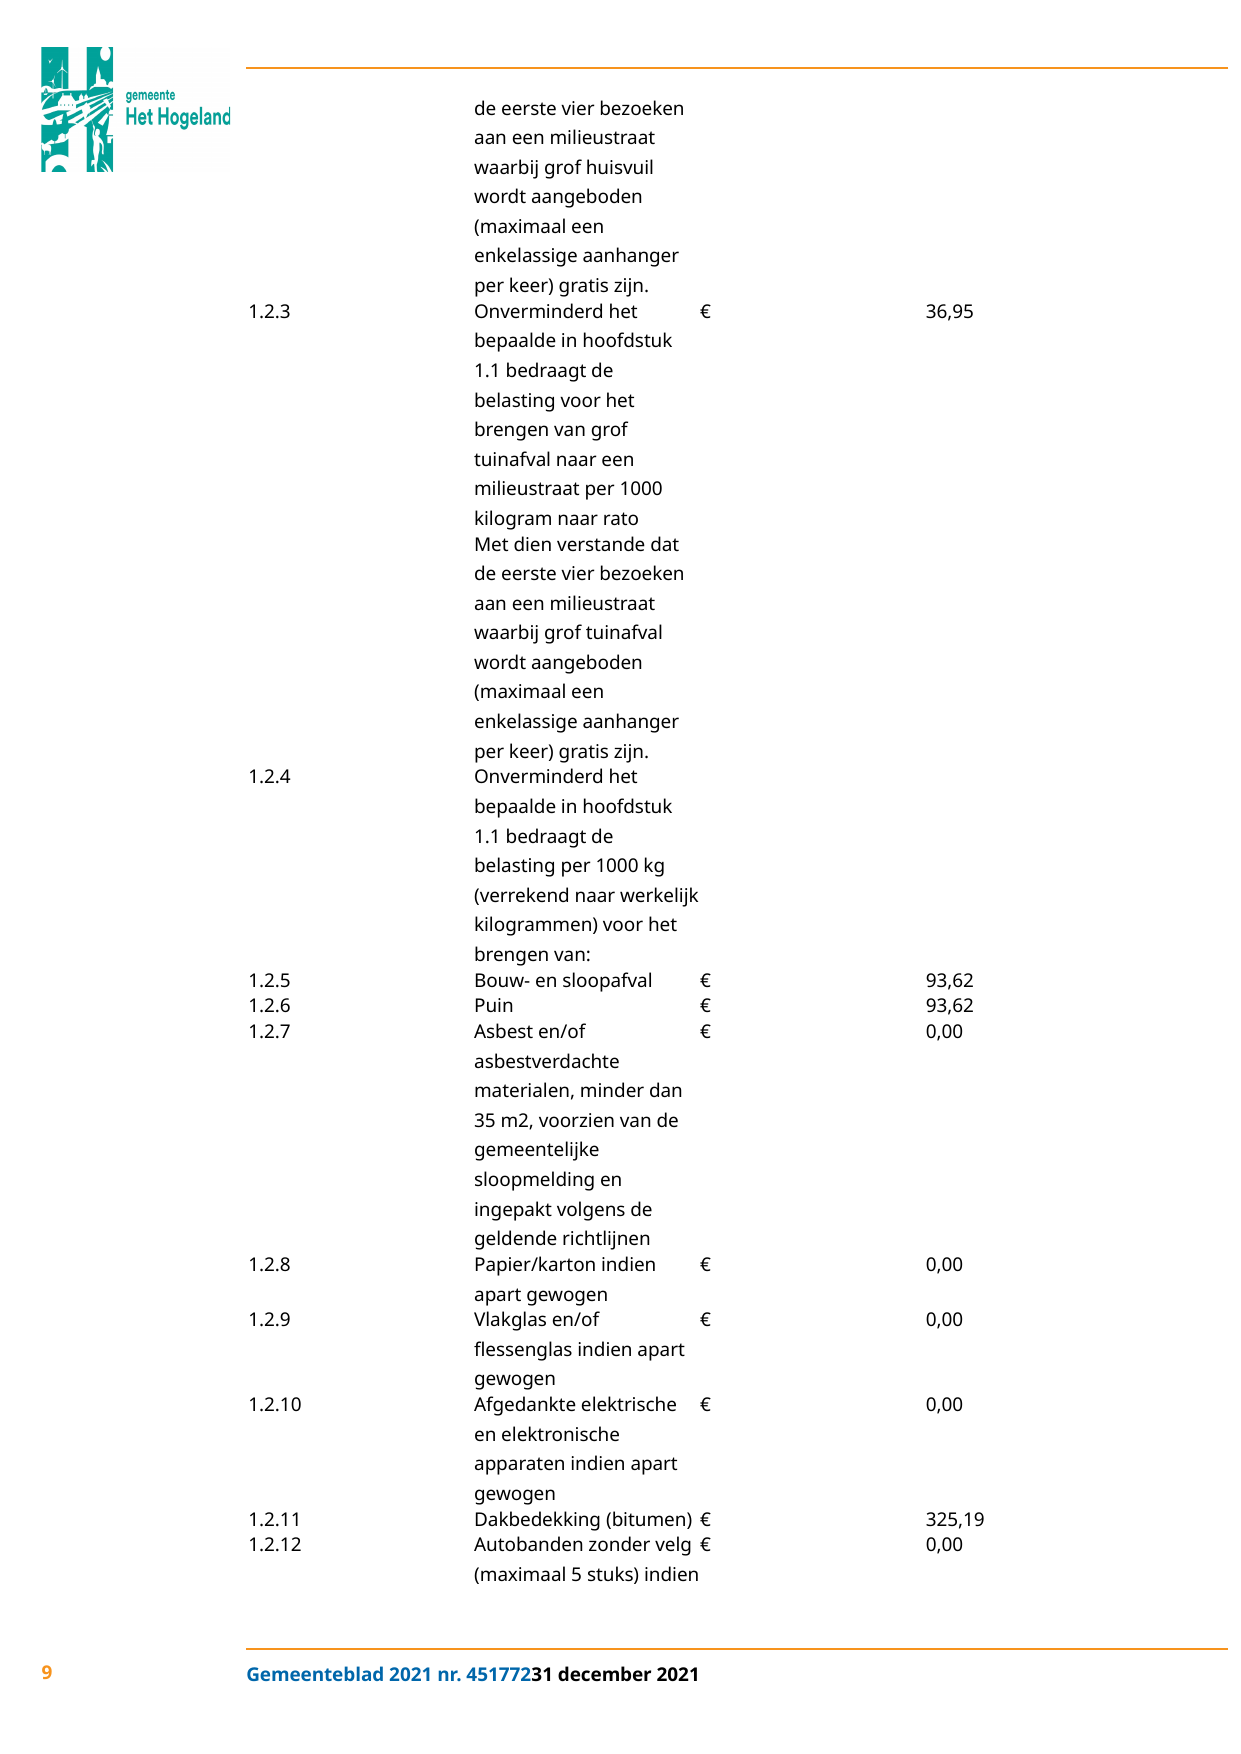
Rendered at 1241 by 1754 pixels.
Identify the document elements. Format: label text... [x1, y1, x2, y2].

table_cell € [700, 298, 926, 531]
table_cell 0,00 [926, 1532, 1152, 1587]
table_cell 1.2.11 [248, 1506, 474, 1532]
table_cell € [700, 993, 926, 1018]
table_cell 1.2.7 [248, 1018, 474, 1251]
table_cell [700, 531, 926, 764]
table_cell [926, 764, 1152, 967]
table_cell € [700, 1306, 926, 1391]
table_cell 325,19 [926, 1506, 1152, 1532]
table_cell 93,62 [926, 993, 1152, 1018]
table_cell 93,62 [926, 967, 1152, 993]
table_cell Papier/karton indien apart gewogen [474, 1251, 700, 1306]
table_cell 1.2.10 [248, 1391, 474, 1506]
table_cell 1.2.5 [248, 967, 474, 993]
table_cell Autobanden zonder velg (maximaal 5 stuks) indien [474, 1532, 700, 1587]
table_cell [248, 95, 474, 298]
table_cell 1.2.4 [248, 764, 474, 967]
table_cell Onverminderd het bepaalde in hoofdstuk 1.1 bedraagt de belasting voor het brengen van grof tuinafval naar een milieustraat per 1000 kilogram naar rato [474, 298, 700, 531]
table_cell 1.2.9 [248, 1306, 474, 1391]
table_cell Dakbedekking (bitumen) [474, 1506, 700, 1532]
table_cell [926, 531, 1152, 764]
table_cell [700, 95, 926, 298]
table_cell € [700, 967, 926, 993]
table_cell 1.2.3 [248, 298, 474, 531]
table_cell 1.2.12 [248, 1532, 474, 1587]
table_cell [248, 531, 474, 764]
table_cell de eerste vier bezoeken aan een milieustraat waarbij grof huisvuil wordt aangeboden (maximaal een enkelassige aanhanger per keer) gratis zijn. [474, 95, 700, 298]
table_cell 1.2.8 [248, 1251, 474, 1306]
table_cell 0,00 [926, 1251, 1152, 1306]
table_cell Bouw- en sloopafval [474, 967, 700, 993]
table_cell Asbest en/of asbestverdachte materialen, minder dan 35 m2, voorzien van de gemeentelijke sloopmelding en ingepakt volgens de geldende richtlijnen [474, 1018, 700, 1251]
table_cell € [700, 1391, 926, 1506]
table_cell € [700, 1018, 926, 1251]
table_cell Puin [474, 993, 700, 1018]
table_cell 0,00 [926, 1018, 1152, 1251]
table_cell 0,00 [926, 1391, 1152, 1506]
table_cell [926, 95, 1152, 298]
table_cell Met dien verstande dat de eerste vier bezoeken aan een milieustraat waarbij grof tuinafval wordt aangeboden (maximaal een enkelassige aanhanger per keer) gratis zijn. [474, 531, 700, 764]
table_cell Vlakglas en/of flessenglas indien apart gewogen [474, 1306, 700, 1391]
table_cell € [700, 1532, 926, 1587]
table_cell € [700, 1506, 926, 1532]
table_cell 1.2.6 [248, 993, 474, 1018]
table_cell € [700, 1251, 926, 1306]
table_cell [700, 764, 926, 967]
table_cell 0,00 [926, 1306, 1152, 1391]
table_cell 36,95 [926, 298, 1152, 531]
picture [41, 47, 231, 172]
table_cell Afgedankte elektrische en elektronische apparaten indien apart gewogen [474, 1391, 700, 1506]
table_cell Onverminderd het bepaalde in hoofdstuk 1.1 bedraagt de belasting per 1000 kg (verrekend naar werkelijk kilogrammen) voor het brengen van: [474, 764, 700, 967]
